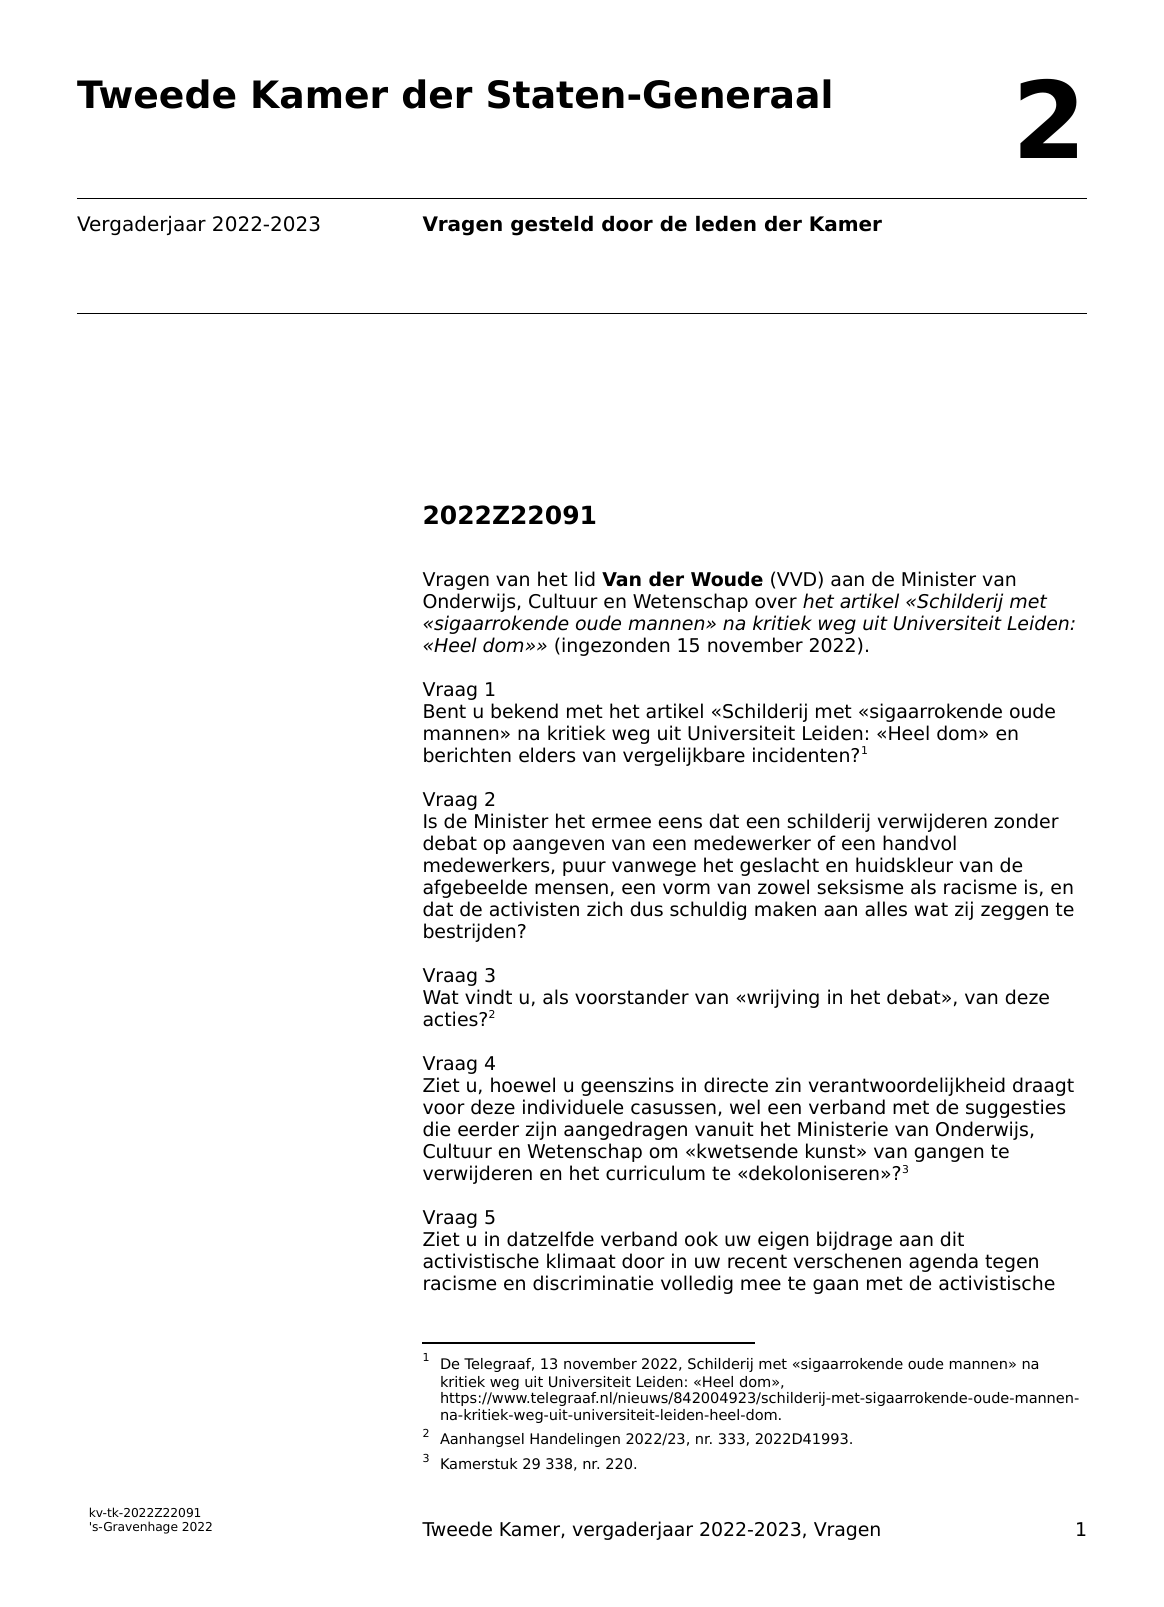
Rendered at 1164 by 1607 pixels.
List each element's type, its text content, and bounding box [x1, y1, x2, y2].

text Vragen van het lid Van der Woude (VVD) aan de Minister van Onderwijs, Cultuur en Wetenschap over het artikel «Schilderij met «sigaarrokende oude mannen» na kritiek weg uit Universiteit Leiden: «Heel dom»» (ingezonden 15 november 2022). [422, 569, 1087, 657]
text Vraag 5 [422, 1207, 1087, 1229]
text De Telegraaf, 13 november 2022, Schilderij met «sigaarrokende oude mannen» na kritiek weg uit Universiteit Leiden: «Heel dom», https://www.telegraaf.nl/nieuws/842004923/schilderij-met-sigaarrokende-oude-mannen-na-kritiek-weg-uit-universiteit-leiden-heel-dom. [422, 1352, 1087, 1424]
table_header 2 [886, 59, 1087, 198]
table_cell Vergaderjaar 2022-2023 [77, 199, 422, 313]
text Wat vindt u, als voorstander van «wrijving in het debat», van deze acties? [422, 987, 1087, 1031]
text Kamerstuk 29 338, nr. 220. [422, 1452, 1087, 1474]
text Bent u bekend met het artikel «Schilderij met «sigaarrokende oude mannen» na kritiek weg uit Universiteit Leiden: «Heel dom» en berichten elders van vergelijkbare incidenten? [422, 701, 1087, 767]
text Ziet u in datzelfde verband ook uw eigen bijdrage aan dit activistische klimaat door in uw recent verschenen agenda tegen racisme en discriminatie volledig mee te gaan met de activistische [422, 1229, 1087, 1295]
text Aanhangsel Handelingen 2022/23, nr. 333, 2022D41993. [422, 1427, 1087, 1449]
text 2022Z22091 [422, 501, 1087, 531]
table_header Tweede Kamer der Staten-Generaal [77, 59, 886, 198]
text Vraag 2 [422, 789, 1087, 811]
text Vraag 3 [422, 965, 1087, 987]
text Ziet u, hoewel u geenszins in directe zin verantwoordelijkheid draagt voor deze individuele casussen, wel een verband met de suggesties die eerder zijn aangedragen vanuit het Ministerie van Onderwijs, Cultuur en Wetenschap om «kwetsende kunst» van gangen te verwijderen en het curriculum te «dekoloniseren»? [422, 1075, 1087, 1185]
text 's-Gravenhage 2022 [88, 1520, 323, 1534]
text Is de Minister het ermee eens dat een schilderij verwijderen zonder debat op aangeven van een medewerker of een handvol medewerkers, puur vanwege het geslacht en huidskleur van de afgebeelde mensen, een vorm van zowel seksisme als racisme is, en dat de activisten zich dus schuldig maken aan alles wat zij zeggen te bestrijden? [422, 811, 1087, 943]
table_cell Vragen gesteld door de leden der Kamer [422, 199, 1087, 313]
text kv-tk-2022Z22091 [88, 1506, 323, 1520]
text Vraag 1 [422, 679, 1087, 701]
text Vraag 4 [422, 1053, 1087, 1075]
